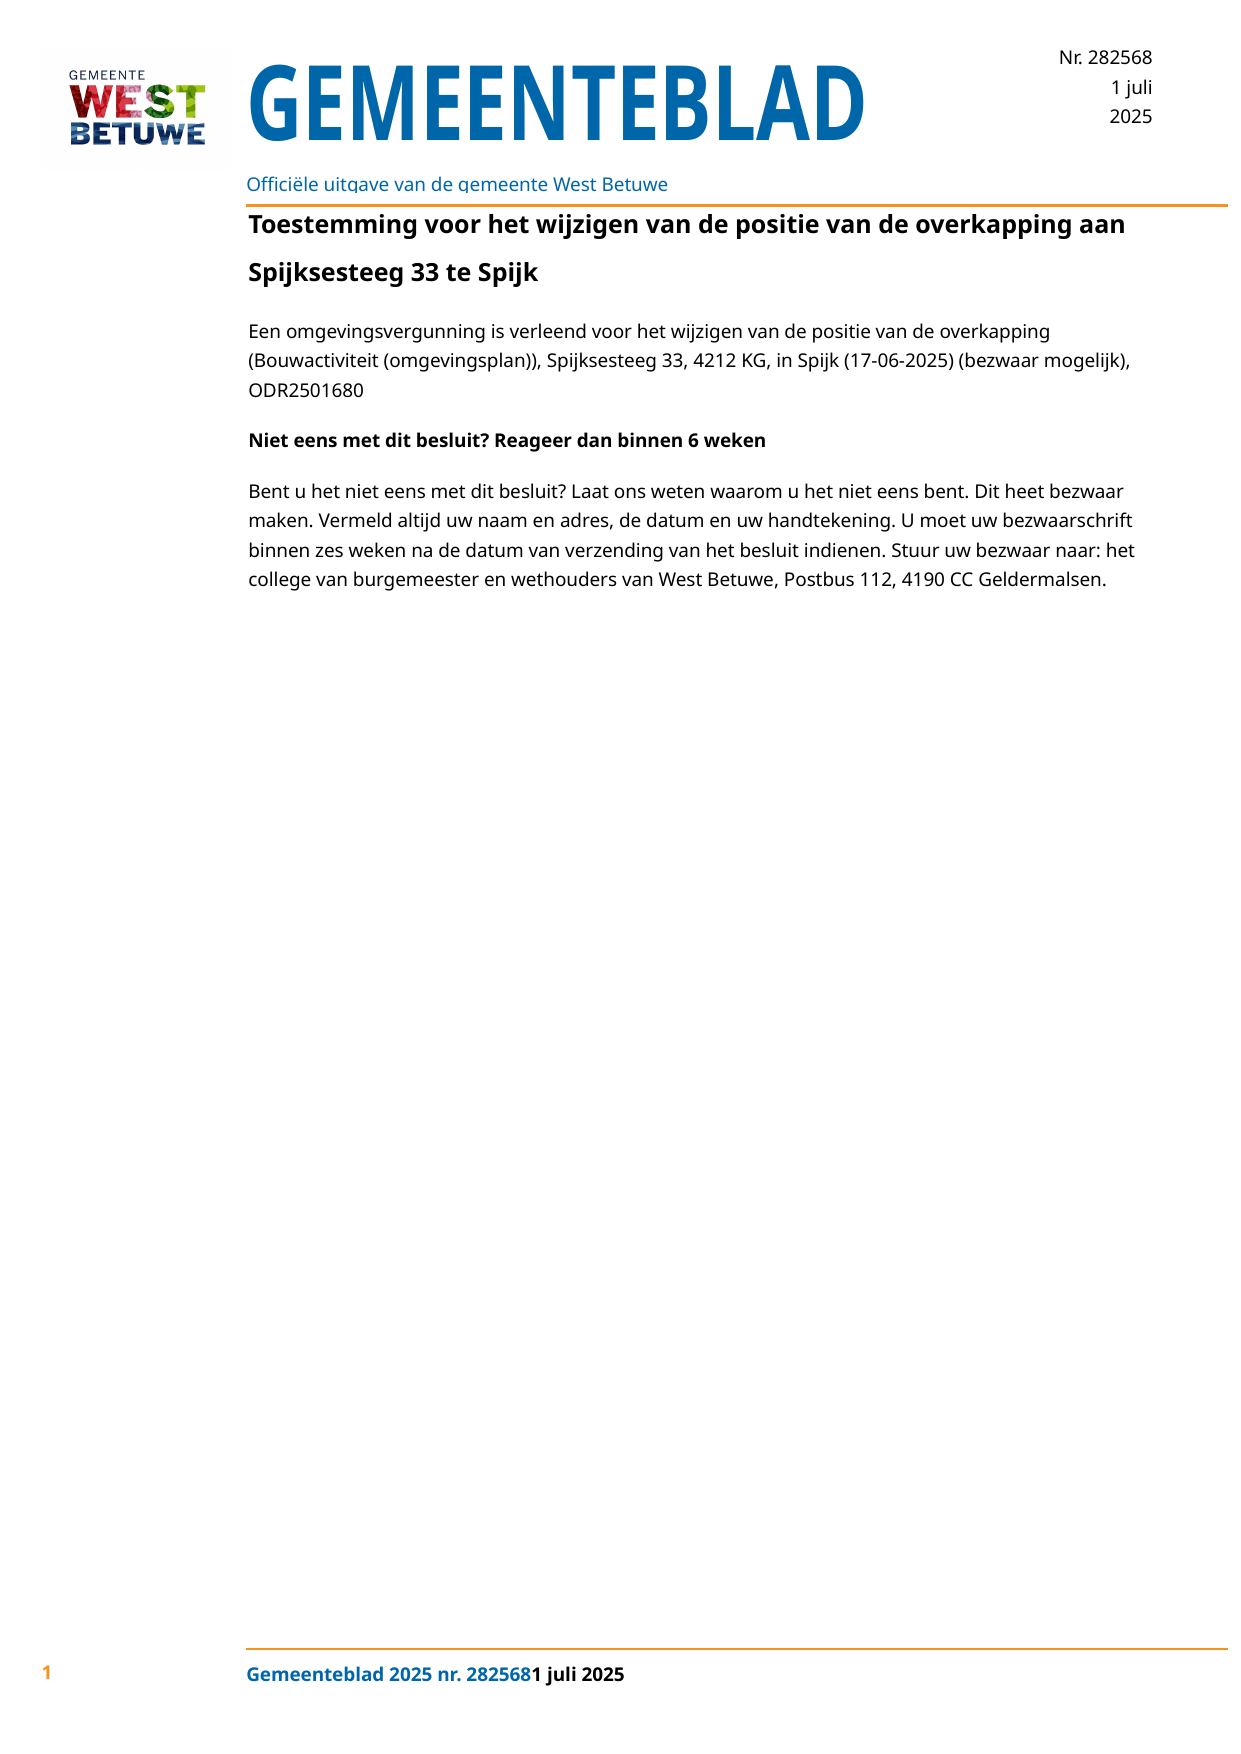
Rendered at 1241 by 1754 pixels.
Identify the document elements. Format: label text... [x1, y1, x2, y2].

text Bent u het niet eens met dit besluit? Laat ons weten waarom u het niet eens bent. Dit heet bezwaar maken. Vermeld altijd uw naam en adres, de datum en uw handtekening. U moet uw bezwaarschrift binnen zes weken na de datum van verzending van het besluit indienen. Stuur uw bezwaar naar: het college van burgemeester en wethouders van West Betuwe, Postbus 112, 4190 CC Geldermalsen. [248, 478, 1152, 592]
text Toestemming voor het wijzigen van de positie van de overkapping aan Spijksesteeg 33 te Spijk [248, 207, 1152, 288]
text Een omgevingsvergunning is verleend voor het wijzigen van de positie van de overkapping (Bouwactiviteit (omgevingsplan)), Spijksesteeg 33, 4212 KG, in Spijk (17-06-2025) (bezwaar mogelijk), ODR2501680 [248, 318, 1152, 403]
picture [41, 47, 231, 172]
text Niet eens met dit besluit? Reageer dan binnen 6 weken [248, 427, 1152, 453]
